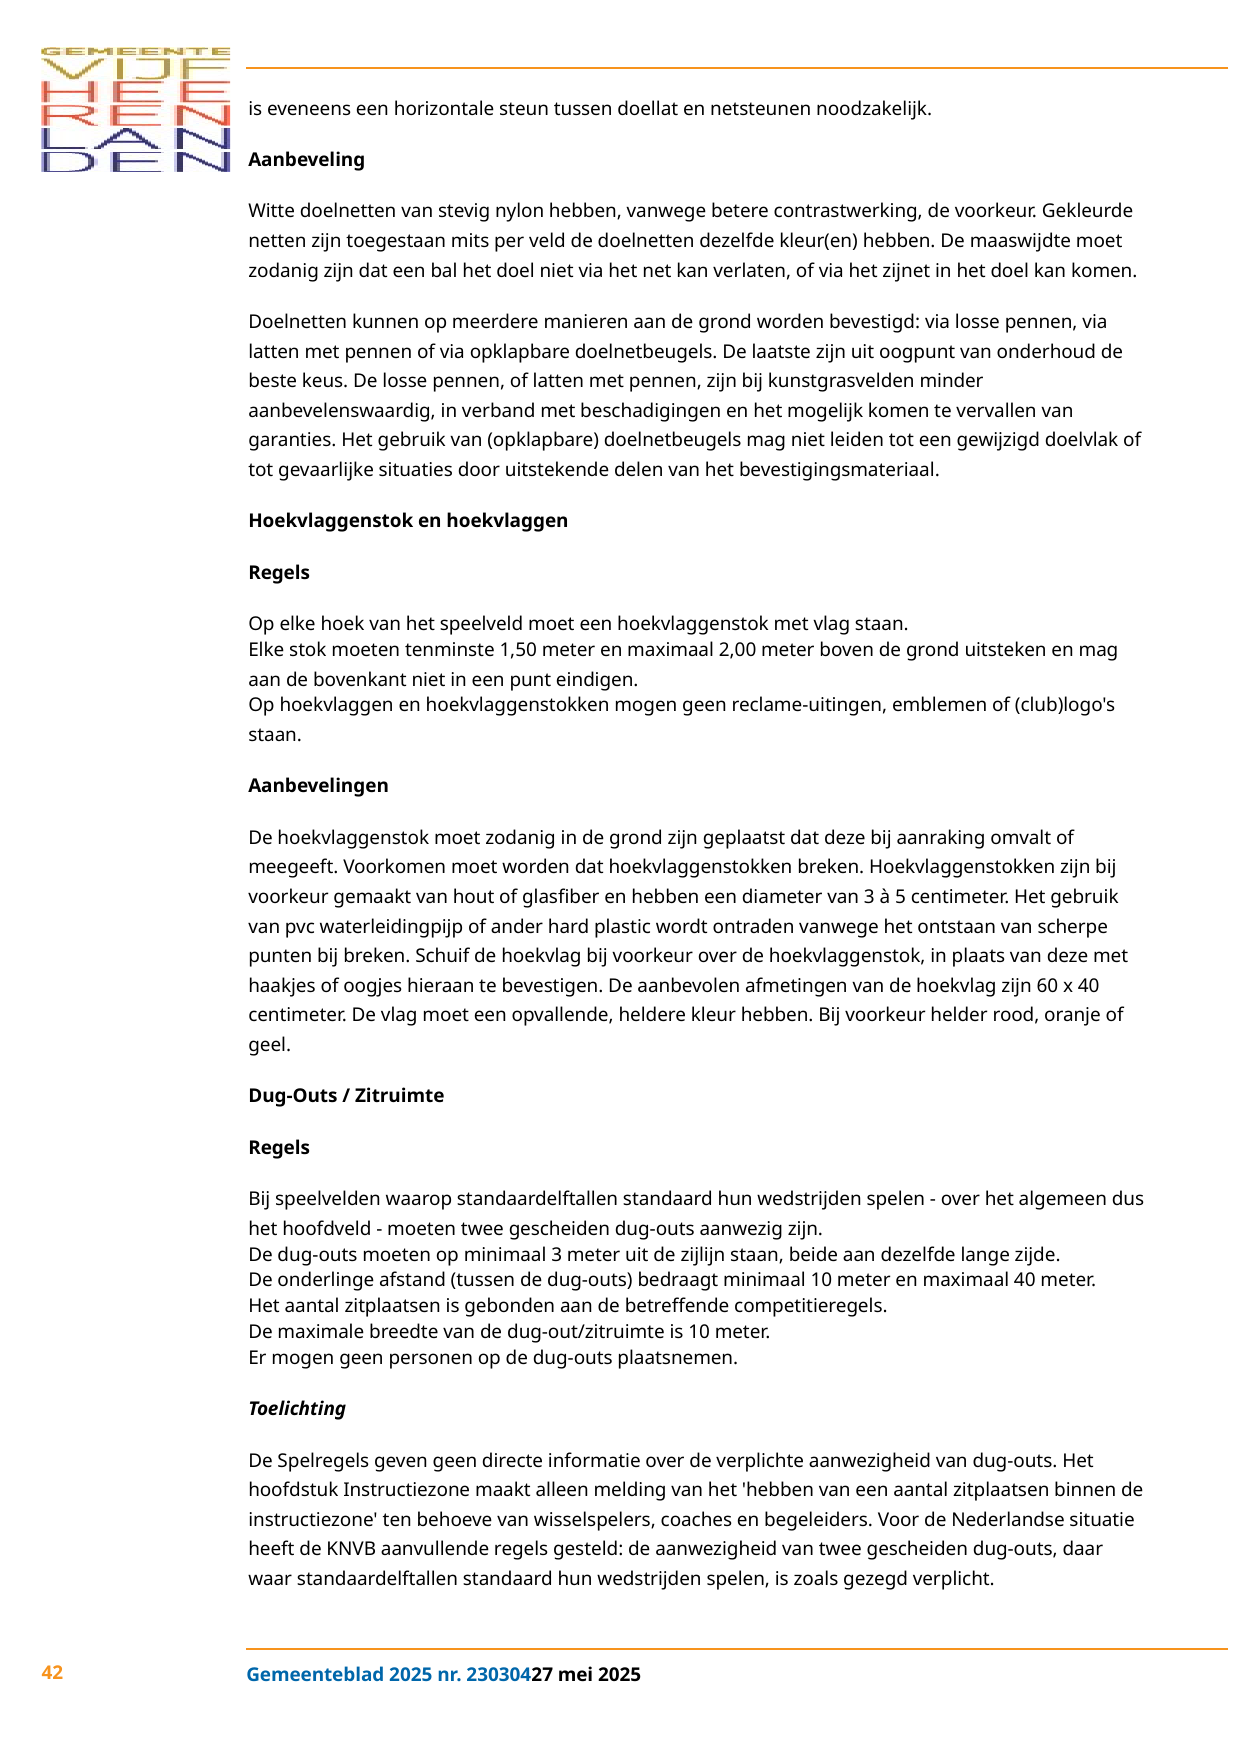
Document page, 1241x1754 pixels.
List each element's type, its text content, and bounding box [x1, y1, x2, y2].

table_cell [248, 172, 1152, 198]
table_cell De Spelregels geven geen directe informatie over de verplichte aanwezigheid van dug-outs. Het hoofdstuk Instructiezone maakt alleen melding van het 'hebben van een aantal zitplaatsen binnen de instructiezone' ten behoeve van wisselspelers, coaches en begeleiders. Voor de Nederlandse situatie heeft de KNVB aanvullende regels gesteld: de aanwezigheid van twee gescheiden dug-outs, daar waar standaardelftallen standaard hun wedstrijden spelen, is zoals gezegd verplicht. [248, 1447, 1152, 1591]
table_cell Aanbeveling [248, 146, 1152, 172]
table_cell De hoekvlaggenstok moet zodanig in de grond zijn geplaatst dat deze bij aanraking omvalt of meegeeft. Voorkomen moet worden dat hoekvlaggenstokken breken. Hoekvlaggenstokken zijn bij voorkeur gemaakt van hout of glasfiber en hebben een diameter van 3 à 5 centimeter. Het gebruik van pvc waterleidingpijp of ander hard plastic wordt ontraden vanwege het ontstaan van scherpe punten bij breken. Schuif de hoekvlag bij voorkeur over de hoekvlaggenstok, in plaats van deze met haakjes of oogjes hieraan te bevestigen. De aanbevolen afmetingen van de hoekvlag zijn 60 x 40 centimeter. De vlag moet een opvallende, heldere kleur hebben. Bij voorkeur helder rood, oranje of geel. [248, 824, 1152, 1057]
table_cell [248, 283, 1152, 308]
table_cell [248, 482, 1152, 508]
table_cell [248, 799, 1152, 824]
picture [41, 47, 231, 172]
table_cell Doelnetten kunnen op meerdere manieren aan de grond worden bevestigd: via losse pennen, via latten met pennen of via opklapbare doelnetbeugels. De laatste zijn uit oogpunt van onderhoud de beste keus. De losse pennen, of latten met pennen, zijn bij kunstgrasvelden minder aanbevelenswaardig, in verband met beschadigingen en het mogelijk komen te vervallen van garanties. Het gebruik van (opklapbare) doelnetbeugels mag niet leiden tot een gewijzigd doelvlak of tot gevaarlijke situaties door uitstekende delen van het bevestigingsmateriaal. [248, 308, 1152, 482]
table_cell Het aantal zitplaatsen is gebonden aan de betreffende competitieregels. [248, 1293, 1152, 1318]
table_cell [248, 585, 1152, 611]
table_cell Regels [248, 1134, 1152, 1160]
table_cell Dug-Outs / Zitruimte [248, 1083, 1152, 1108]
table_cell Op elke hoek van het speelveld moet een hoekvlaggenstok met vlag staan. [248, 611, 1152, 636]
table_cell Toelichting [248, 1395, 1152, 1421]
table_cell [248, 1160, 1152, 1186]
table_cell Hoekvlaggenstok en hoekvlaggen [248, 508, 1152, 533]
table_cell [248, 1370, 1152, 1395]
table_cell Er mogen geen personen op de dug-outs plaatsnemen. [248, 1344, 1152, 1369]
table_cell [248, 121, 1152, 146]
table_cell De dug-outs moeten op minimaal 3 meter uit de zijlijn staan, beide aan dezelfde lange zijde. [248, 1241, 1152, 1267]
table_cell De onderlinge afstand (tussen de dug-outs) bedraagt minimaal 10 meter en maximaal 40 meter. [248, 1267, 1152, 1292]
table_cell [248, 1109, 1152, 1134]
table_cell Aanbevelingen [248, 773, 1152, 798]
table_cell Regels [248, 559, 1152, 585]
table_cell Op hoekvlaggen en hoekvlaggenstokken mogen geen reclame-uitingen, emblemen of (club)logo's staan. [248, 692, 1152, 747]
table_cell [248, 747, 1152, 773]
table_cell is eveneens een horizontale steun tussen doellat en netsteunen noodzakelijk. [248, 95, 1152, 121]
table_cell Witte doelnetten van stevig nylon hebben, vanwege betere contrastwerking, de voorkeur. Gekleurde netten zijn toegestaan mits per veld de doelnetten dezelfde kleur(en) hebben. De maaswijdte moet zodanig zijn dat een bal het doel niet via het net kan verlaten, of via het zijnet in het doel kan komen. [248, 198, 1152, 283]
table_cell Elke stok moeten tenminste 1,50 meter en maximaal 2,00 meter boven de grond uitsteken en mag aan de bovenkant niet in een punt eindigen. [248, 636, 1152, 692]
table_cell [248, 1057, 1152, 1083]
table_cell De maximale breedte van de dug-out/zitruimte is 10 meter. [248, 1318, 1152, 1344]
table_cell [248, 534, 1152, 559]
table_cell Bij speelvelden waarop standaardelftallen standaard hun wedstrijden spelen - over het algemeen dus het hoofdveld - moeten twee gescheiden dug-outs aanwezig zijn. [248, 1186, 1152, 1241]
table_cell [248, 1421, 1152, 1447]
